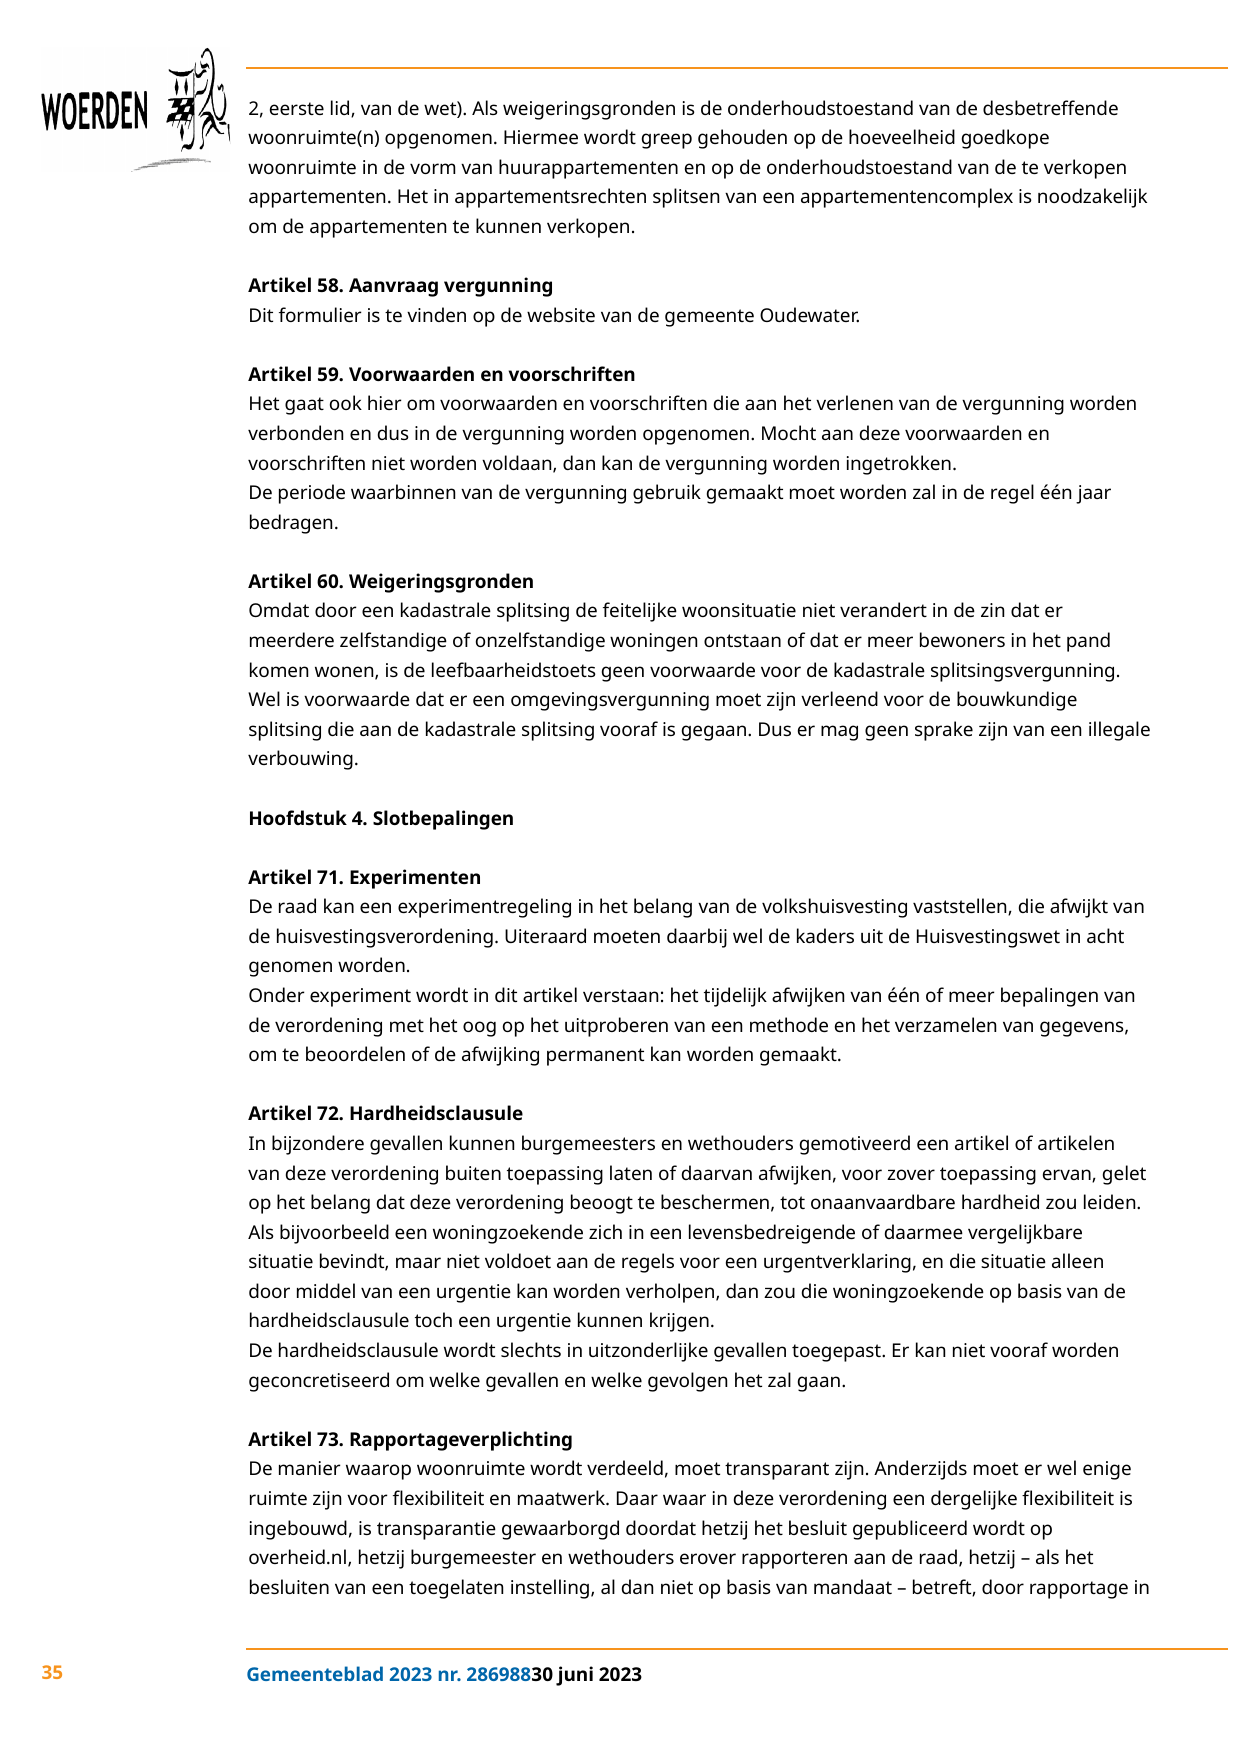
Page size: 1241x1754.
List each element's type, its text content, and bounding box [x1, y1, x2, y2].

text Artikel 59. Voorwaarden en voorschriften [248, 361, 1152, 387]
text Artikel 72. Hardheidsclausule [248, 1101, 1152, 1126]
picture [41, 47, 231, 172]
text Het gaat ook hier om voorwaarden en voorschriften die aan het verlenen van de vergunning worden verbonden en dus in de vergunning worden opgenomen. Mocht aan deze voorwaarden en voorschriften niet worden voldaan, dan kan de vergunning worden ingetrokken. [248, 391, 1152, 476]
text De manier waarop woonruimte wordt verdeeld, moet transparant zijn. Anderzijds moet er wel enige ruimte zijn voor flexibiliteit en maatwerk. Daar waar in deze verordening een dergelijke flexibiliteit is ingebouwd, is transparantie gewaarborgd doordat hetzij het besluit gepubliceerd wordt op overheid.nl, hetzij burgemeester en wethouders erover rapporteren aan de raad, hetzij – als het besluiten van een toegelaten instelling, al dan niet op basis van mandaat – betreft, door rapportage in [248, 1456, 1152, 1600]
text Omdat door een kadastrale splitsing de feitelijke woonsituatie niet verandert in de zin dat er meerdere zelfstandige of onzelfstandige woningen ontstaan of dat er meer bewoners in het pand komen wonen, is de leefbaarheidstoets geen voorwaarde voor de kadastrale splitsingsvergunning. Wel is voorwaarde dat er een omgevingsvergunning moet zijn verleend voor de bouwkundige splitsing die aan de kadastrale splitsing vooraf is gegaan. Dus er mag geen sprake zijn van een illegale verbouwing. [248, 598, 1152, 771]
text 2, eerste lid, van de wet). Als weigeringsgronden is de onderhoudstoestand van de desbetreffende woonruimte(n) opgenomen. Hiermee wordt greep gehouden op de hoeveelheid goedkope woonruimte in de vorm van huurappartementen en op de onderhoudstoestand van de te verkopen appartementen. Het in appartementsrechten splitsen van een appartementencomplex is noodzakelijk om de appartementen te kunnen verkopen. [248, 95, 1152, 239]
text In bijzondere gevallen kunnen burgemeesters en wethouders gemotiveerd een artikel of artikelen van deze verordening buiten toepassing laten of daarvan afwijken, voor zover toepassing ervan, gelet op het belang dat deze verordening beoogt te beschermen, tot onaanvaardbare hardheid zou leiden. Als bijvoorbeeld een woningzoekende zich in een levensbedreigende of daarmee vergelijkbare situatie bevindt, maar niet voldoet aan de regels voor een urgentverklaring, en die situatie alleen door middel van een urgentie kan worden verholpen, dan zou die woningzoekende op basis van de hardheidsclausule toch een urgentie kunnen krijgen. [248, 1130, 1152, 1333]
text Dit formulier is te vinden op de website van de gemeente Oudewater. [248, 302, 1152, 328]
text De periode waarbinnen van de vergunning gebruik gemaakt moet worden zal in de regel één jaar bedragen. [248, 479, 1152, 535]
text Artikel 58. Aanvraag vergunning [248, 272, 1152, 298]
text Onder experiment wordt in dit artikel verstaan: het tijdelijk afwijken van één of meer bepalingen van de verordening met het oog op het uitproberen van een methode en het verzamelen van gegevens, om te beoordelen of de afwijking permanent kan worden gemaakt. [248, 982, 1152, 1067]
text Artikel 60. Weigeringsgronden [248, 568, 1152, 594]
text Artikel 73. Rapportageverplichting [248, 1426, 1152, 1452]
text De raad kan een experimentregeling in het belang van de volkshuisvesting vaststellen, die afwijkt van de huisvestingsverordening. Uiteraard moeten daarbij wel de kaders uit de Huisvestingswet in acht genomen worden. [248, 893, 1152, 978]
text De hardheidsclausule wordt slechts in uitzonderlijke gevallen toegepast. Er kan niet vooraf worden geconcretiseerd om welke gevallen en welke gevolgen het zal gaan. [248, 1337, 1152, 1393]
text Hoofdstuk 4. Slotbepalingen [248, 805, 1152, 831]
text Artikel 71. Experimenten [248, 864, 1152, 890]
